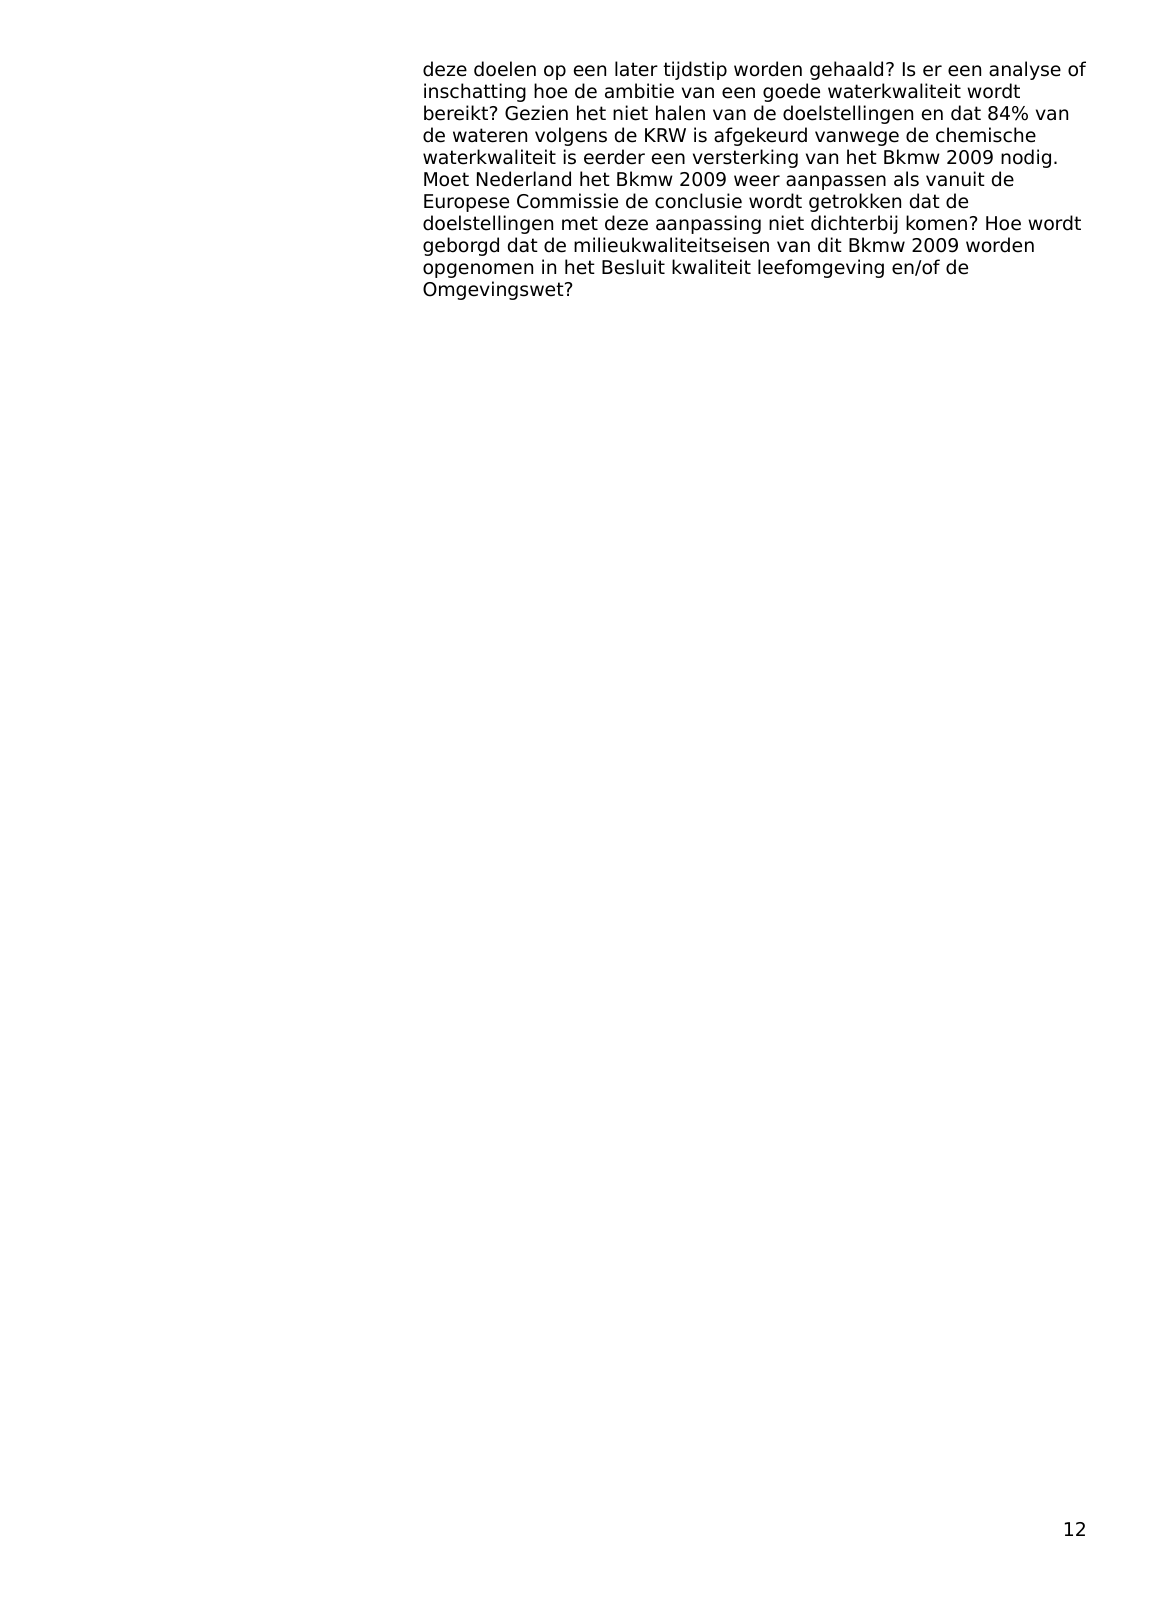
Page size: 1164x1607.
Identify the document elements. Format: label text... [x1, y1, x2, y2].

text deze doelen op een later tijdstip worden gehaald? Is er een analyse of inschatting hoe de ambitie van een goede waterkwaliteit wordt bereikt? Gezien het niet halen van de doelstellingen en dat 84% van de wateren volgens de KRW is afgekeurd vanwege de chemische waterkwaliteit is eerder een versterking van het Bkmw 2009 nodig. Moet Nederland het Bkmw 2009 weer aanpassen als vanuit de Europese Commissie de conclusie wordt getrokken dat de doelstellingen met deze aanpassing niet dichterbij komen? Hoe wordt geborgd dat de milieukwaliteitseisen van dit Bkmw 2009 worden opgenomen in het Besluit kwaliteit leefomgeving en/of de Omgevingswet? [422, 59, 1087, 301]
